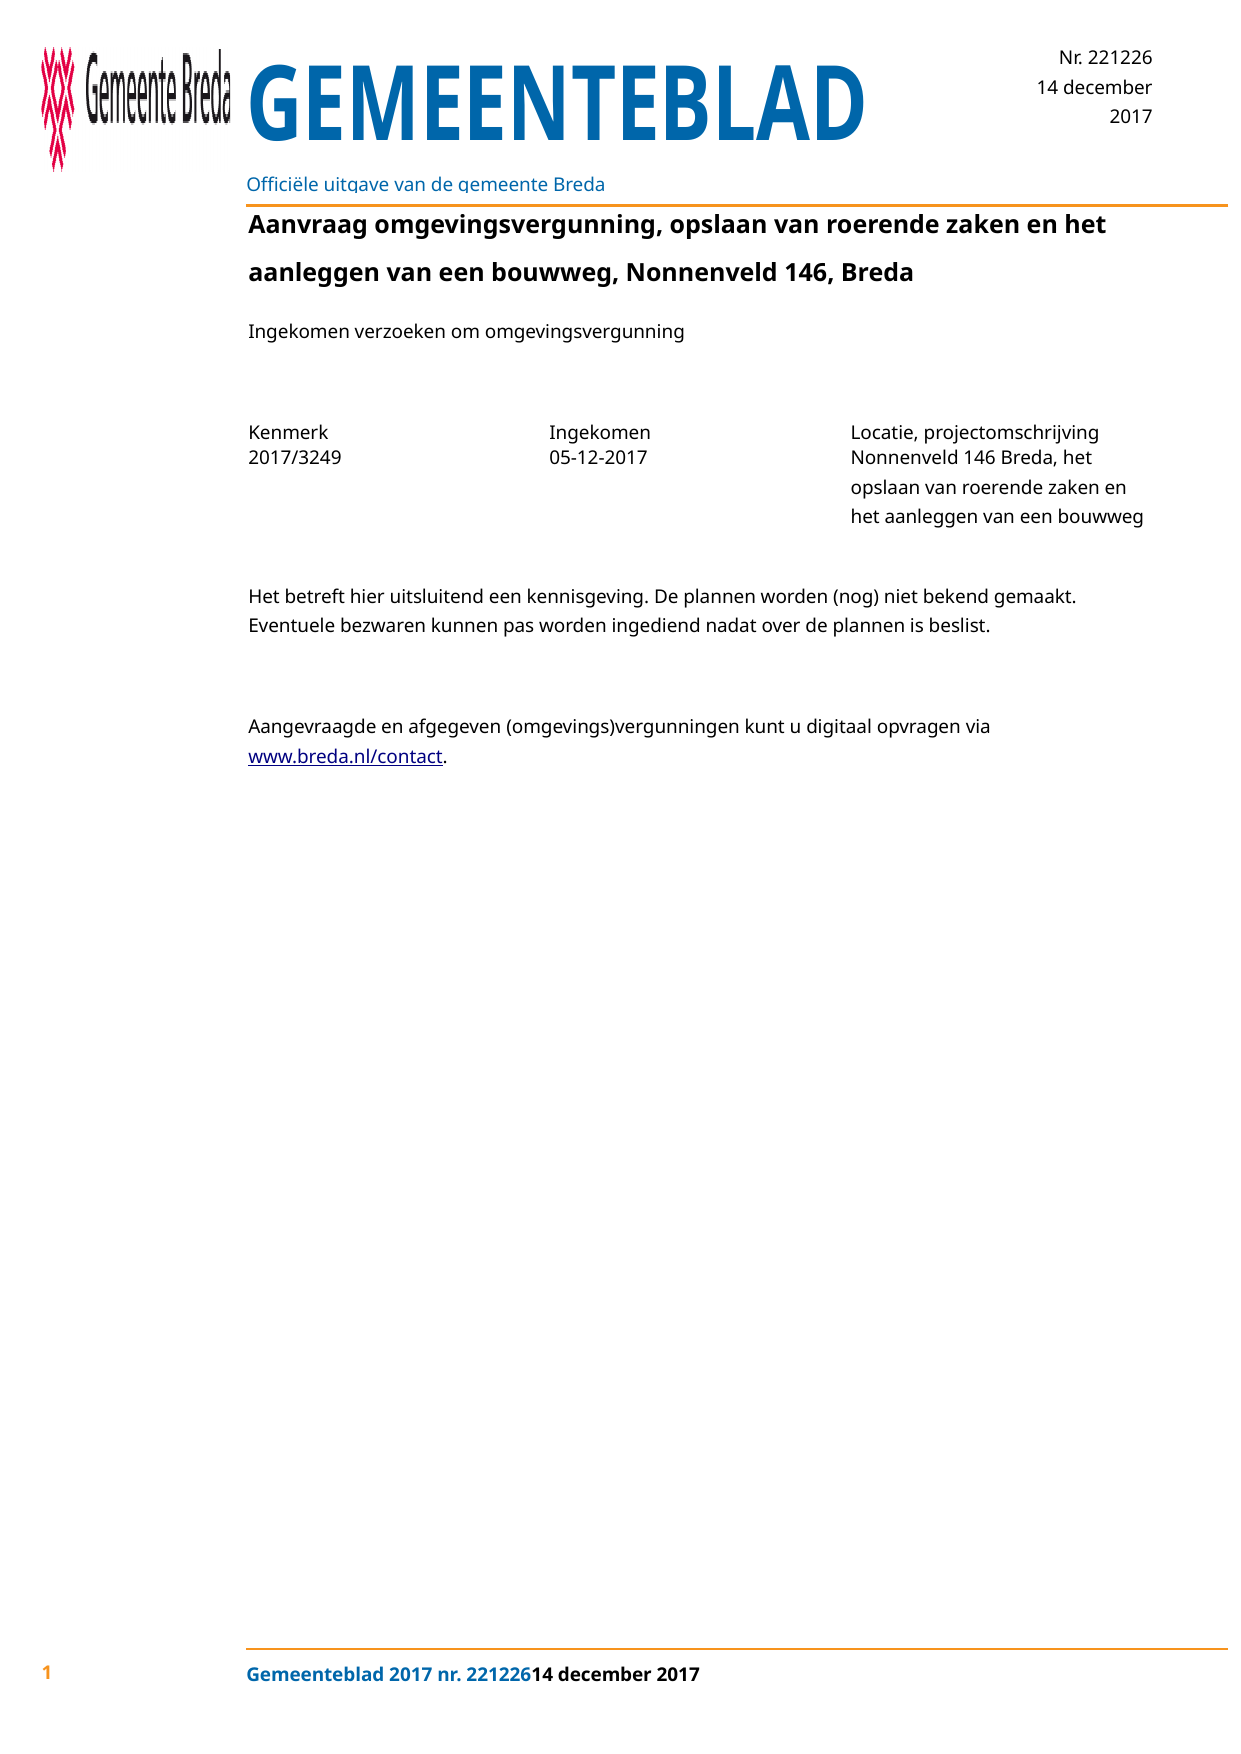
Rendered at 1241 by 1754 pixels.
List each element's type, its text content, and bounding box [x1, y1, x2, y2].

text Het betreft hier uitsluitend een kennisgeving. De plannen worden (nog) niet bekend gemaakt. Eventuele bezwaren kunnen pas worden ingediend nadat over de plannen is beslist. [248, 583, 1152, 638]
table_cell Nonnenveld 146 Breda, het opslaan van roerende zaken en het aanleggen van een bouwweg [850, 445, 1152, 529]
table_header Ingekomen [549, 419, 850, 444]
text Aangevraagde en afgegeven (omgevings)vergunningen kunt u digitaal opvragen via www.breda.nl/contact. [248, 713, 1152, 769]
text Ingekomen verzoeken om omgevingsvergunning [248, 318, 1152, 344]
text Aanvraag omgevingsvergunning, opslaan van roerende zaken en het aanleggen van een bouwweg, Nonnenveld 146, Breda [248, 207, 1152, 288]
table_cell 2017/3249 [248, 445, 549, 529]
picture [41, 47, 231, 172]
table_header Locatie, projectomschrijving [850, 419, 1152, 444]
table_header Kenmerk [248, 419, 549, 444]
table_cell 05-12-2017 [549, 445, 850, 529]
